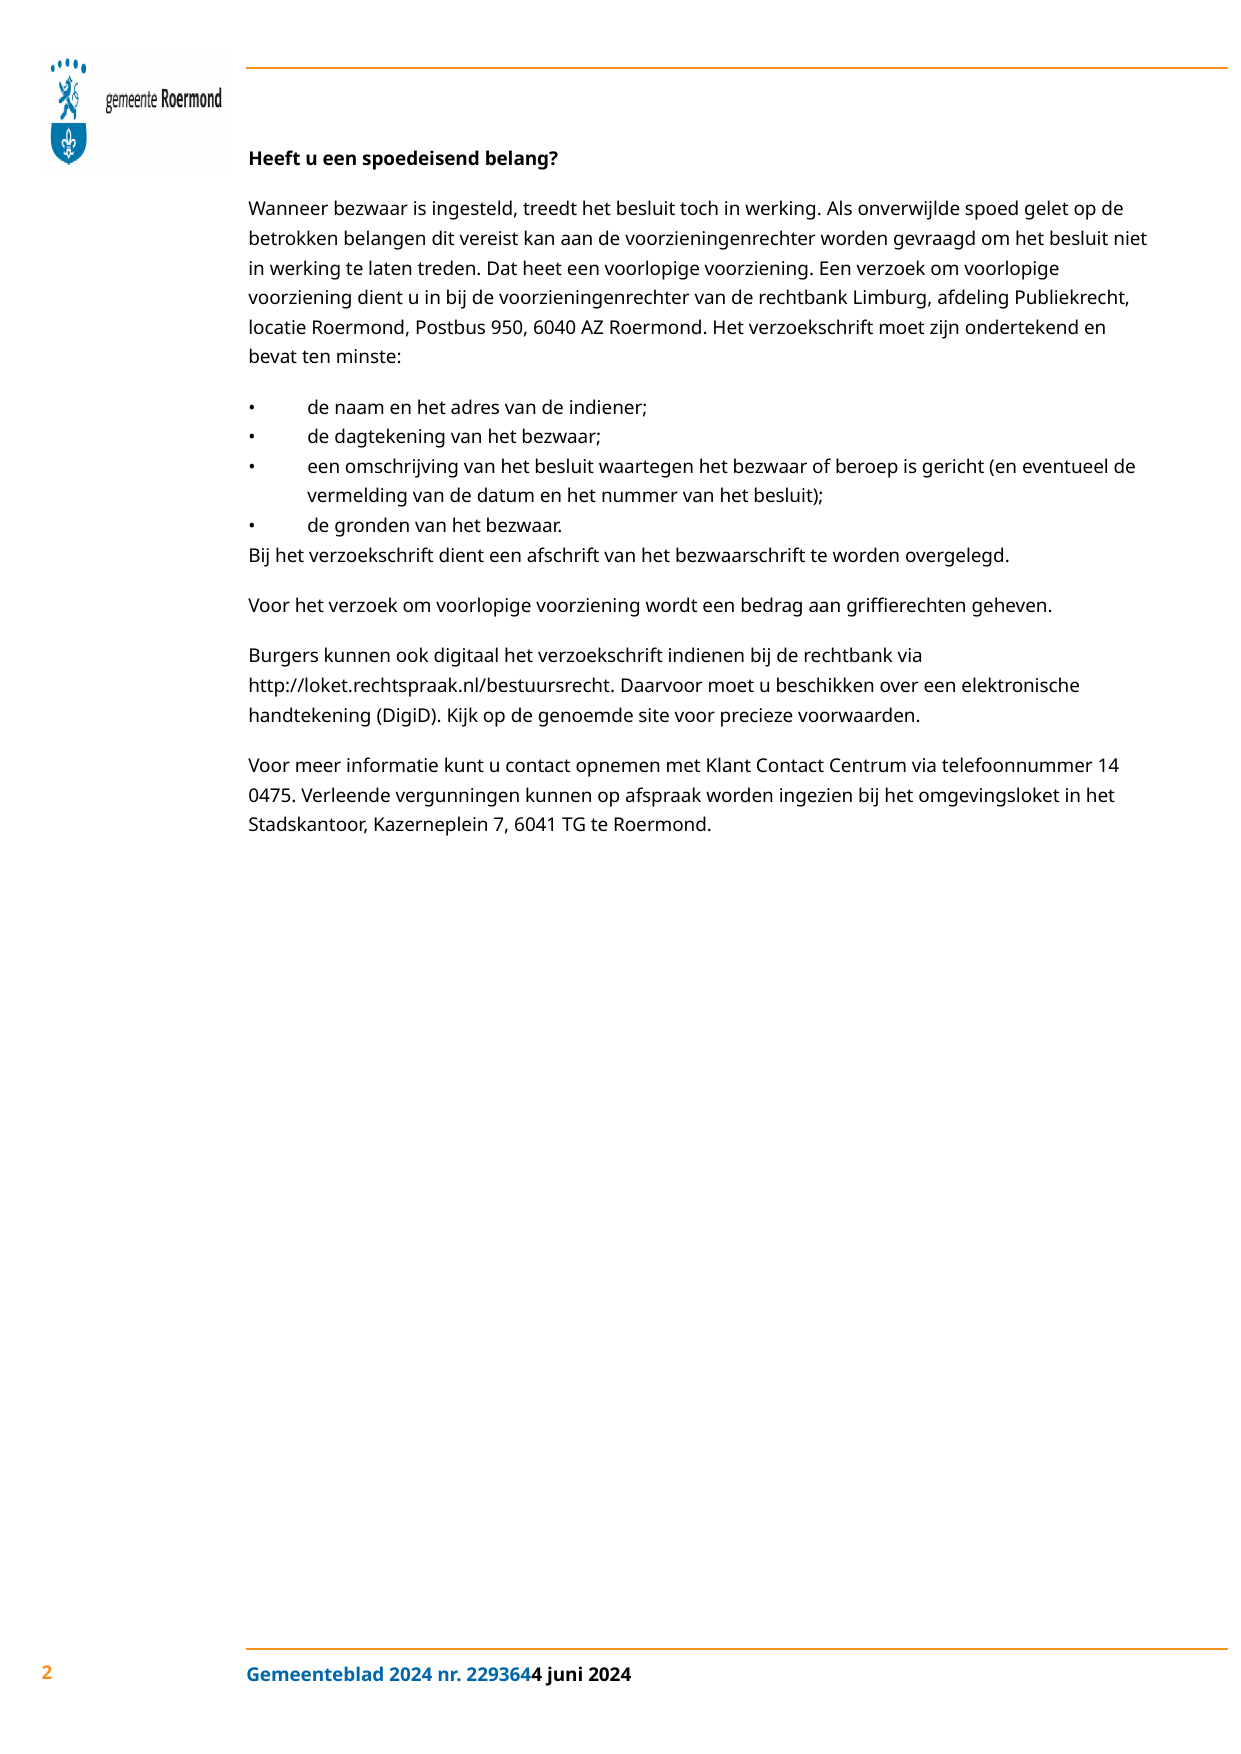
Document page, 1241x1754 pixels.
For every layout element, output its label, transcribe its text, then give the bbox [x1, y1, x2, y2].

picture [41, 47, 231, 172]
text Voor het verzoek om voorlopige voorziening wordt een bedrag aan griffierechten geheven. [248, 592, 1152, 618]
text Wanneer bezwaar is ingesteld, treedt het besluit toch in werking. Als onverwijlde spoed gelet op de betrokken belangen dit vereist kan aan de voorzieningenrechter worden gevraagd om het besluit niet in werking te laten treden. Dat heet een voorlopige voorziening. Een verzoek om voorlopige voorziening dient u in bij de voorzieningenrechter van de rechtbank Limburg, afdeling Publiekrecht, locatie Roermond, Postbus 950, 6040 AZ Roermond. Het verzoekschrift moet zijn ondertekend en bevat ten minste: [248, 196, 1152, 369]
list de naam en het adres van de indiener; [248, 394, 1152, 420]
list een omschrijving van het besluit waartegen het bezwaar of beroep is gericht (en eventueel de vermelding van de datum en het nummer van het besluit); [248, 453, 1152, 508]
text Burgers kunnen ook digitaal het verzoekschrift indienen bij de rechtbank via http://loket.rechtspraak.nl/bestuursrecht. Daarvoor moet u beschikken over een elektronische handtekening (DigiD). Kijk op de genoemde site voor precieze voorwaarden. [248, 643, 1152, 728]
text Voor meer informatie kunt u contact opnemen met Klant Contact Centrum via telefoonnummer 14 0475. Verleende vergunningen kunnen op afspraak worden ingezien bij het omgevingsloket in het Stadskantoor, Kazerneplein 7, 6041 TG te Roermond. [248, 752, 1152, 837]
text Heeft u een spoedeisend belang? [248, 145, 1152, 171]
text Bij het verzoekschrift dient een afschrift van het bezwaarschrift te worden overgelegd. [248, 542, 1152, 568]
list de gronden van het bezwaar. [248, 512, 1152, 538]
list de dagtekening van het bezwaar; [248, 423, 1152, 449]
